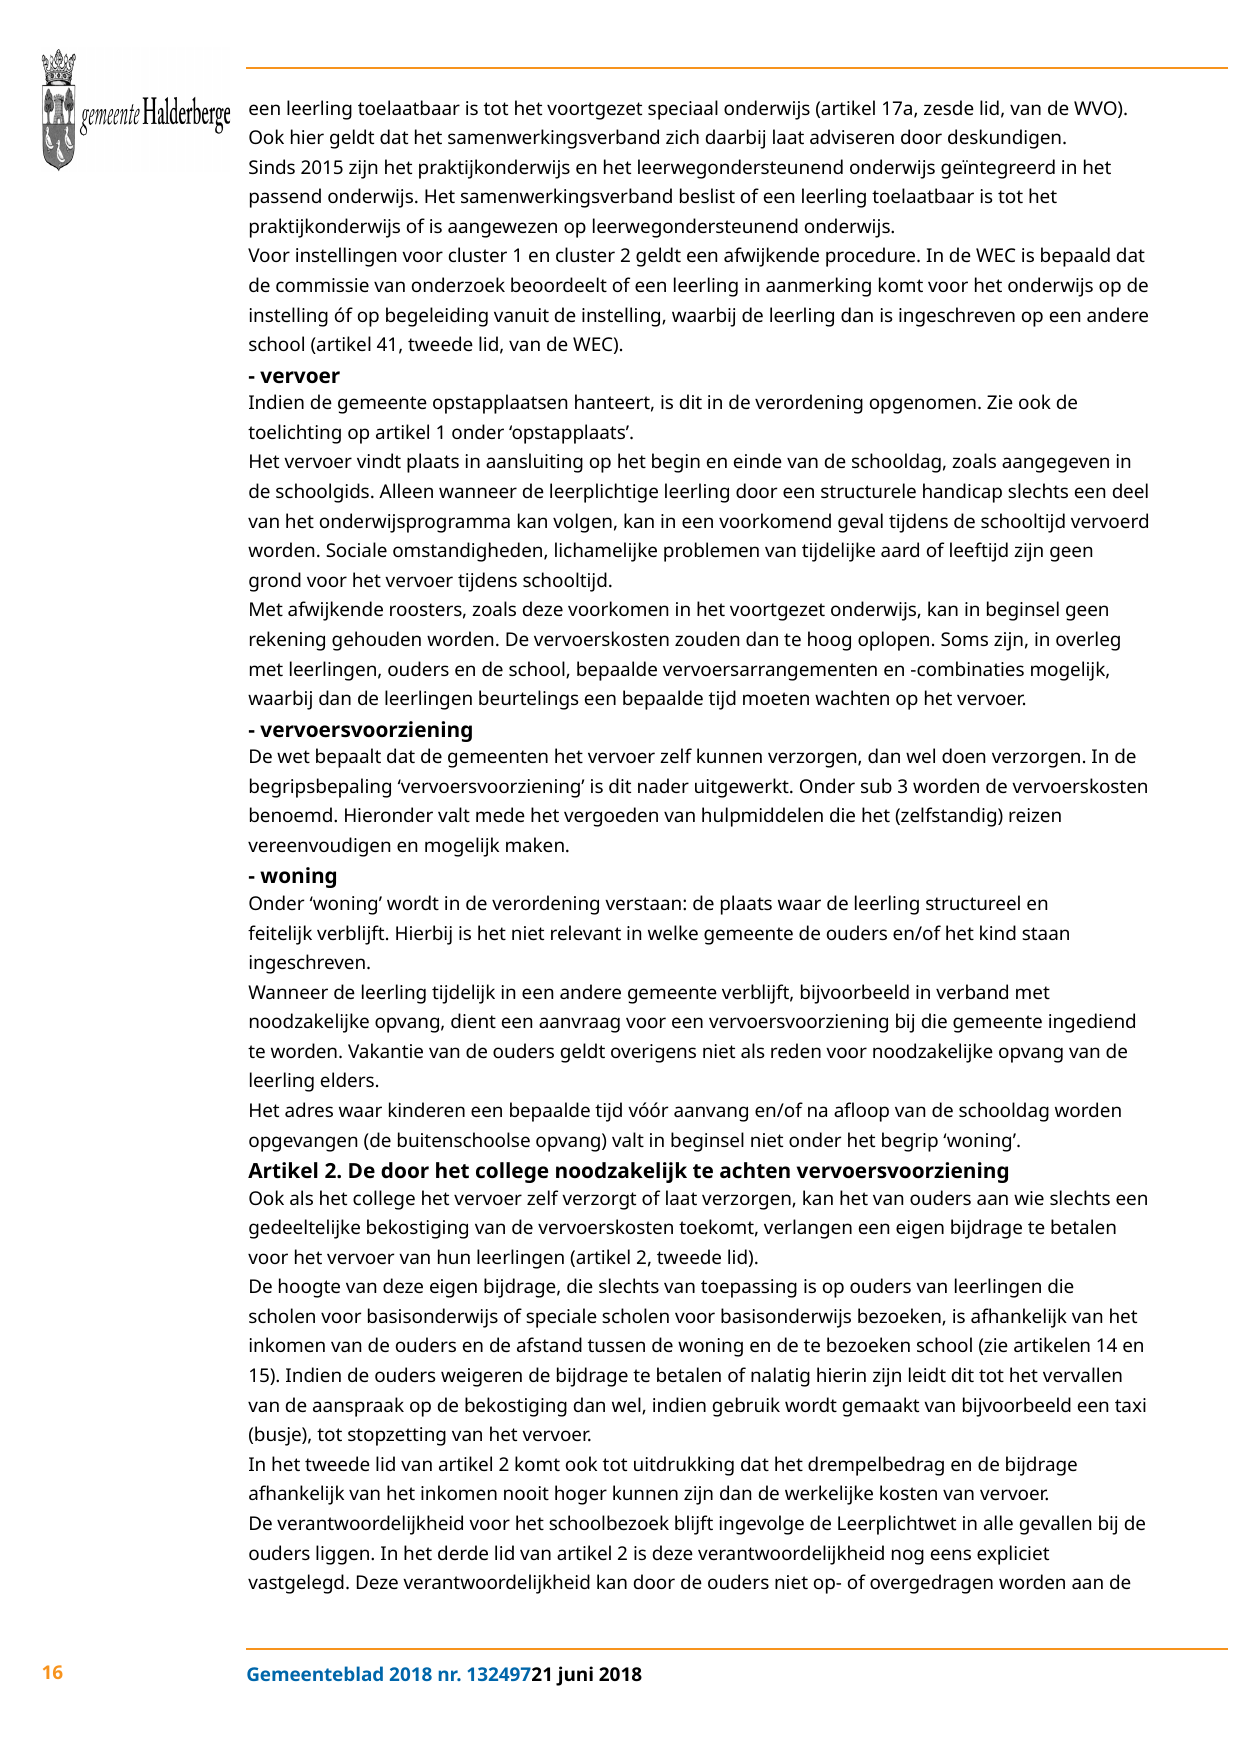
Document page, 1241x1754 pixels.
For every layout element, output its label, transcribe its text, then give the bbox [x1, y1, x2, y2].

text Indien de gemeente opstapplaatsen hanteert, is dit in de verordening opgenomen. Zie ook de [248, 389, 1152, 415]
text Sinds 2015 zijn het praktijkonderwijs en het leerwegondersteunend onderwijs geïntegreerd in het passend onderwijs. Het samenwerkingsverband beslist of een leerling toelaatbaar is tot het praktijkonderwijs of is aangewezen op leerwegondersteunend onderwijs. [248, 154, 1152, 239]
text de schoolgids. Alleen wanneer de leerplichtige leerling door een structurele handicap slechts een deel van het onderwijsprogramma kan volgen, kan in een voorkomend geval tijdens de schooltijd vervoerd worden. Sociale omstandigheden, lichamelijke problemen van tijdelijke aard of leeftijd zijn geen grond voor het vervoer tijdens schooltijd. [248, 478, 1152, 593]
text vastgelegd. Deze verantwoordelijkheid kan door de ouders niet op- of overgedragen worden aan de [248, 1569, 1152, 1595]
picture [41, 47, 231, 172]
text - vervoer [248, 361, 1152, 389]
text De hoogte van deze eigen bijdrage, die slechts van toepassing is op ouders van leerlingen die [248, 1273, 1152, 1299]
text feitelijk verblijft. Hierbij is het niet relevant in welke gemeente de ouders en/of het kind staan [248, 920, 1152, 945]
text rekening gehouden worden. De vervoerskosten zouden dan te hoog oplopen. Soms zijn, in overleg [248, 626, 1152, 652]
text Voor instellingen voor cluster 1 en cluster 2 geldt een afwijkende procedure. In de WEC is bepaald dat de commissie van onderzoek beoordeelt of een leerling in aanmerking komt voor het onderwijs op de instelling óf op begeleiding vanuit de instelling, waarbij de leerling dan is ingeschreven op een andere school (artikel 41, tweede lid, van de WEC). [248, 243, 1152, 357]
text scholen voor basisonderwijs of speciale scholen voor basisonderwijs bezoeken, is afhankelijk van het [248, 1303, 1152, 1329]
text begripsbepaling ‘vervoersvoorziening’ is dit nader uitgewerkt. Onder sub 3 worden de vervoerskosten benoemd. Hieronder valt mede het vergoeden van hulpmiddelen die het (zelfstandig) reizen vereenvoudigen en mogelijk maken. [248, 773, 1152, 858]
text ingeschreven. [248, 949, 1152, 975]
text 15). Indien de ouders weigeren de bijdrage te betalen of nalatig hierin zijn leidt dit tot het vervallen van de aanspraak op de bekostiging dan wel, indien gebruik wordt gemaakt van bijvoorbeeld een taxi [248, 1362, 1152, 1418]
text inkomen van de ouders en de afstand tussen de woning en de te bezoeken school (zie artikelen 14 en [248, 1333, 1152, 1358]
text Het adres waar kinderen een bepaalde tijd vóór aanvang en/of na afloop van de schooldag worden [248, 1097, 1152, 1123]
text opgevangen (de buitenschoolse opvang) valt in beginsel niet onder het begrip ‘woning’. [248, 1127, 1152, 1152]
text (busje), tot stopzetting van het vervoer. [248, 1421, 1152, 1447]
text Onder ‘woning’ wordt in de verordening verstaan: de plaats waar de leerling structureel en [248, 890, 1152, 916]
text - vervoersvoorziening [248, 715, 1152, 743]
text De verantwoordelijkheid voor het schoolbezoek blijft ingevolge de Leerplichtwet in alle gevallen bij de ouders liggen. In het derde lid van artikel 2 is deze verantwoordelijkheid nog eens expliciet [248, 1510, 1152, 1566]
text Het vervoer vindt plaats in aansluiting op het begin en einde van de schooldag, zoals aangegeven in [248, 449, 1152, 474]
text In het tweede lid van artikel 2 komt ook tot uitdrukking dat het drempelbedrag en de bijdrage [248, 1451, 1152, 1477]
text noodzakelijke opvang, dient een aanvraag voor een vervoersvoorziening bij die gemeente ingediend [248, 1008, 1152, 1034]
text leerling elders. [248, 1068, 1152, 1093]
text Artikel 2. De door het college noodzakelijk te achten vervoersvoorziening [248, 1156, 1152, 1185]
text Wanneer de leerling tijdelijk in een andere gemeente verblijft, bijvoorbeeld in verband met [248, 979, 1152, 1004]
text met leerlingen, ouders en de school, bepaalde vervoersarrangementen en -combinaties mogelijk, [248, 656, 1152, 681]
text waarbij dan de leerlingen beurtelings een bepaalde tijd moeten wachten op het vervoer. [248, 685, 1152, 711]
text Met afwijkende roosters, zoals deze voorkomen in het voortgezet onderwijs, kan in beginsel geen [248, 597, 1152, 622]
text afhankelijk van het inkomen nooit hoger kunnen zijn dan de werkelijke kosten van vervoer. [248, 1481, 1152, 1506]
text toelichting op artikel 1 onder ‘opstapplaats’. [248, 419, 1152, 445]
text te worden. Vakantie van de ouders geldt overigens niet als reden voor noodzakelijke opvang van de [248, 1038, 1152, 1064]
text - woning [248, 862, 1152, 890]
text De wet bepaalt dat de gemeenten het vervoer zelf kunnen verzorgen, dan wel doen verzorgen. In de [248, 743, 1152, 769]
text een leerling toelaatbaar is tot het voortgezet speciaal onderwijs (artikel 17a, zesde lid, van de WVO). Ook hier geldt dat het samenwerkingsverband zich daarbij laat adviseren door deskundigen. [248, 95, 1152, 150]
text Ook als het college het vervoer zelf verzorgt of laat verzorgen, kan het van ouders aan wie slechts een gedeeltelijke bekostiging van de vervoerskosten toekomt, verlangen een eigen bijdrage te betalen voor het vervoer van hun leerlingen (artikel 2, tweede lid). [248, 1185, 1152, 1270]
